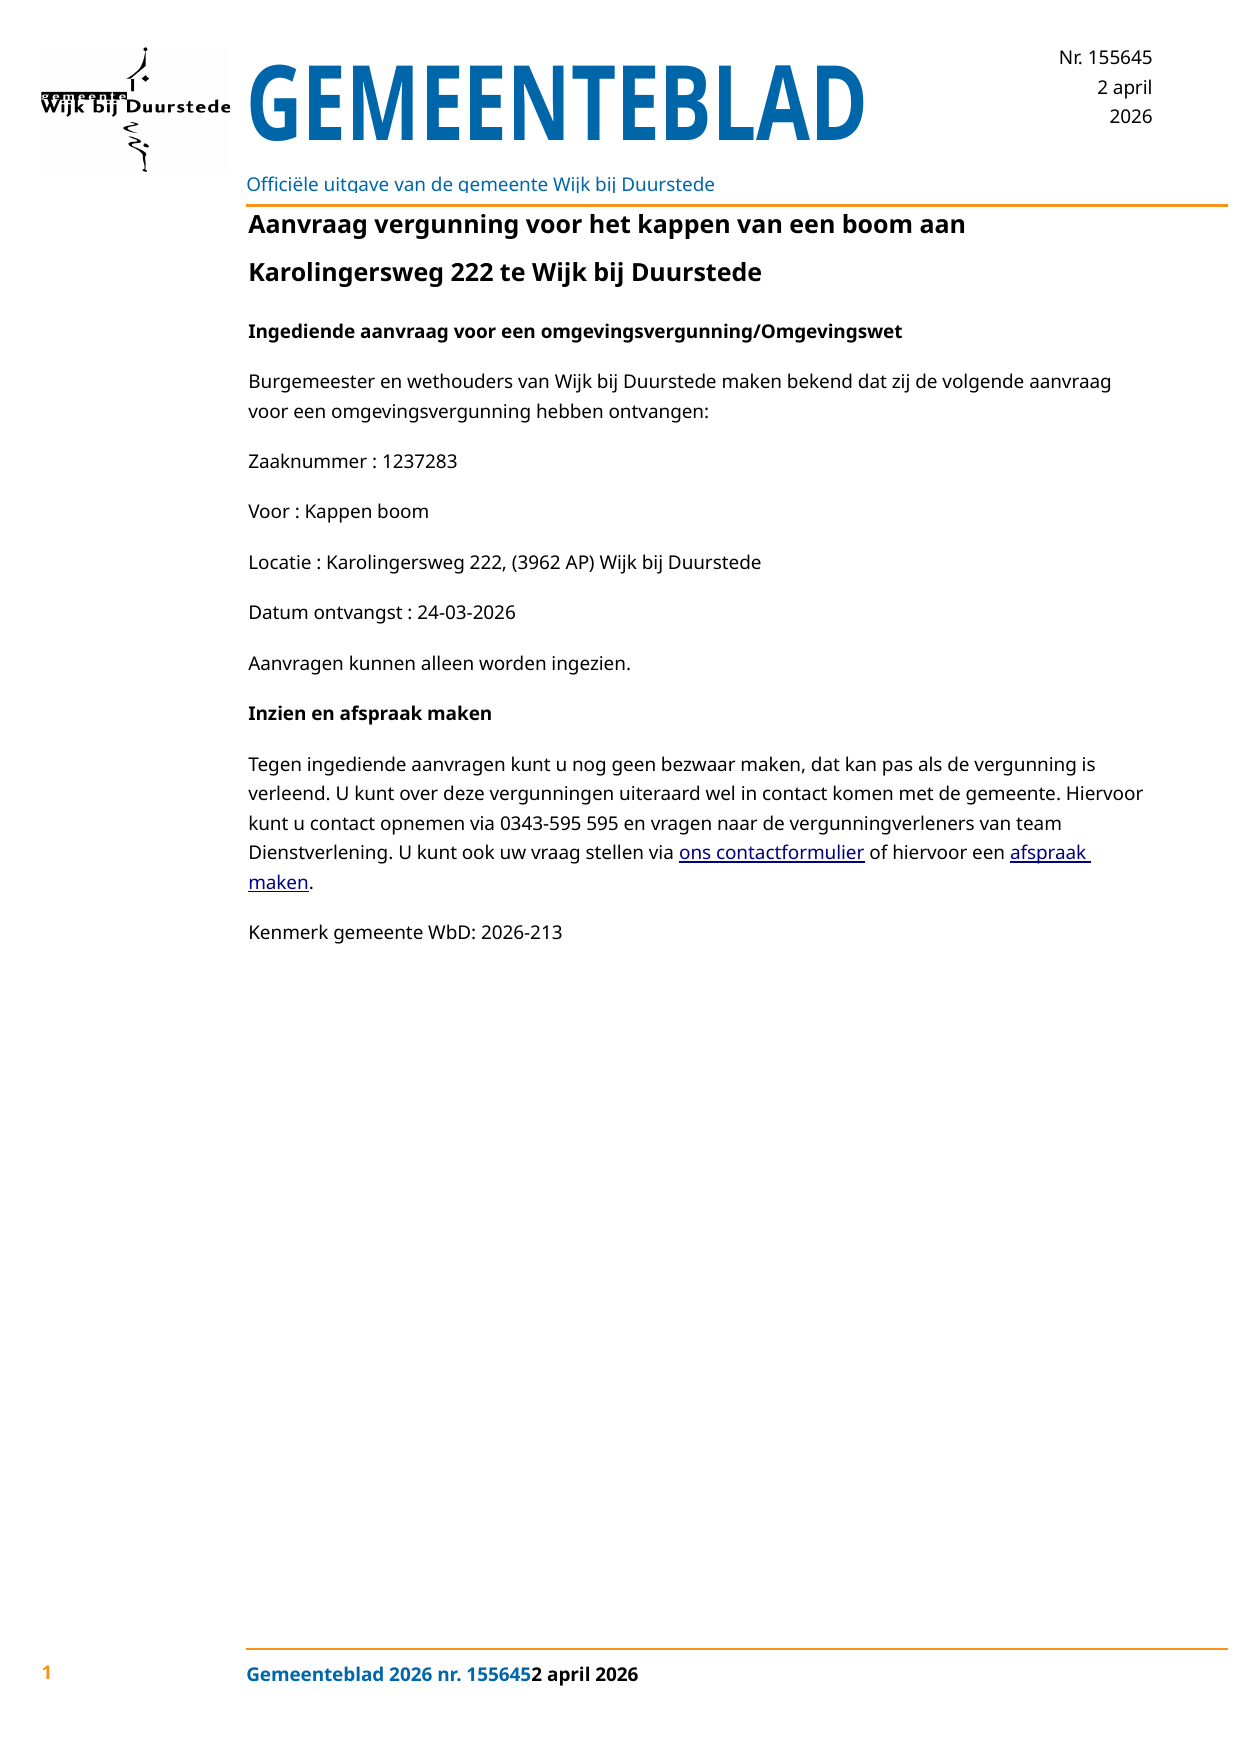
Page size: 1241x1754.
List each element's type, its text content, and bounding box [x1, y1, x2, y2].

text Zaaknummer : 1237283 [248, 448, 1152, 474]
text Burgemeester en wethouders van Wijk bij Duurstede maken bekend dat zij de volgende aanvraag voor een omgevingsvergunning hebben ontvangen: [248, 368, 1152, 424]
text Tegen ingediende aanvragen kunt u nog geen bezwaar maken, dat kan pas als de vergunning is verleend. U kunt over deze vergunningen uiteraard wel in contact komen met de gemeente. Hiervoor kunt u contact opnemen via 0343-595 595 en vragen naar de vergunningverleners van team Dienstverlening. U kunt ook uw vraag stellen via ons contactformulier of hiervoor een afspraak maken. [248, 751, 1152, 895]
text Voor : Kappen boom [248, 499, 1152, 524]
text Aanvragen kunnen alleen worden ingezien. [248, 650, 1152, 676]
text Datum ontvangst : 24-03-2026 [248, 599, 1152, 625]
text Locatie : Karolingersweg 222, (3962 AP) Wijk bij Duurstede [248, 549, 1152, 575]
text Inzien en afspraak maken [248, 700, 1152, 726]
text Aanvraag vergunning voor het kappen van een boom aan Karolingersweg 222 te Wijk bij Duurstede [248, 207, 1152, 288]
text Ingediende aanvraag voor een omgevingsvergunning/Omgevingswet [248, 318, 1152, 344]
picture [41, 47, 231, 172]
text Kenmerk gemeente WbD: 2026-213 [248, 919, 1152, 945]
